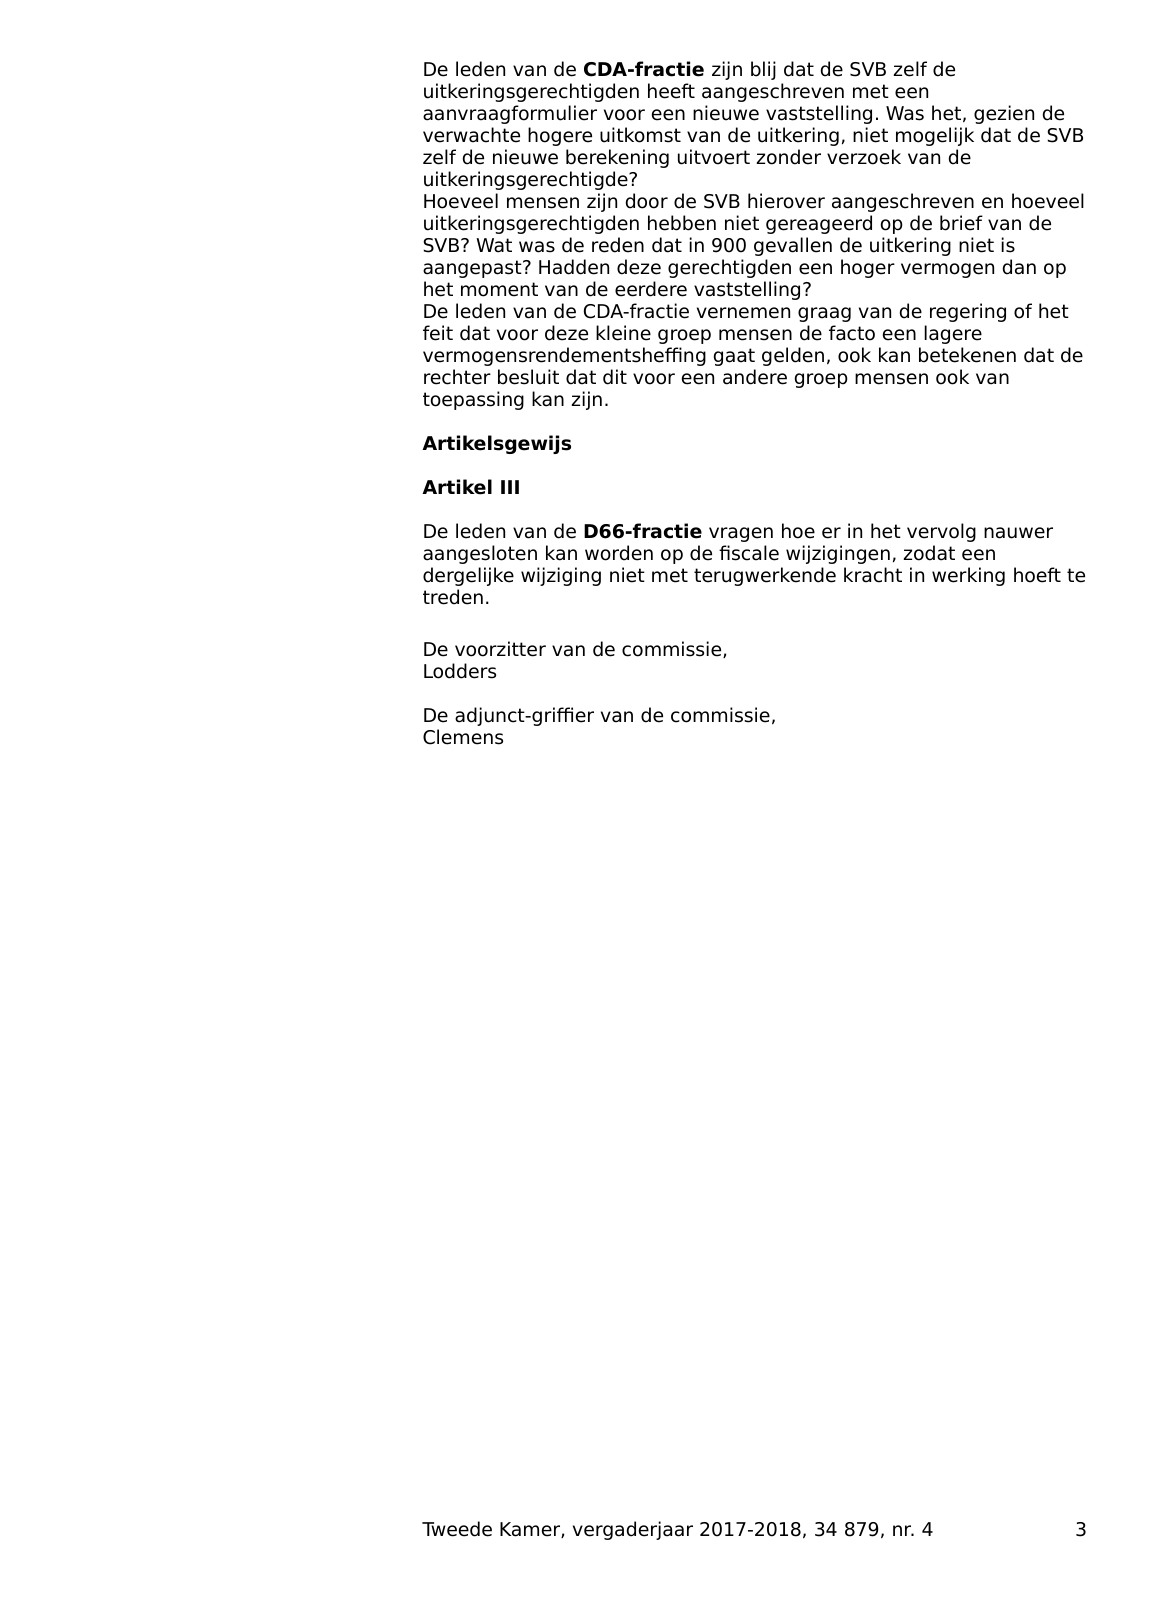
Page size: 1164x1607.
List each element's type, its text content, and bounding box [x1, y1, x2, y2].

subtitle Artikelsgewijs [422, 433, 1087, 455]
text Hoeveel mensen zijn door de SVB hierover aangeschreven en hoeveel uitkeringsgerechtigden hebben niet gereageerd op de brief van de SVB? Wat was de reden dat in 900 gevallen de uitkering niet is aangepast? Hadden deze gerechtigden een hoger vermogen dan op het moment van de eerdere vaststelling? [422, 191, 1087, 301]
text De voorzitter van de commissie, Lodders [422, 639, 1087, 683]
subtitle Artikel III [422, 477, 1087, 499]
text De adjunct-griffier van de commissie, Clemens [422, 705, 1087, 749]
text De leden van de D66-fractie vragen hoe er in het vervolg nauwer aangesloten kan worden op de fiscale wijzigingen, zodat een dergelijke wijziging niet met terugwerkende kracht in werking hoeft te treden. [422, 521, 1087, 609]
text De leden van de CDA-fractie vernemen graag van de regering of het feit dat voor deze kleine groep mensen de facto een lagere vermogensrendementsheffing gaat gelden, ook kan betekenen dat de rechter besluit dat dit voor een andere groep mensen ook van toepassing kan zijn. [422, 301, 1087, 411]
text De leden van de CDA-fractie zijn blij dat de SVB zelf de uitkeringsgerechtigden heeft aangeschreven met een aanvraagformulier voor een nieuwe vaststelling. Was het, gezien de verwachte hogere uitkomst van de uitkering, niet mogelijk dat de SVB zelf de nieuwe berekening uitvoert zonder verzoek van de uitkeringsgerechtigde? [422, 59, 1087, 191]
